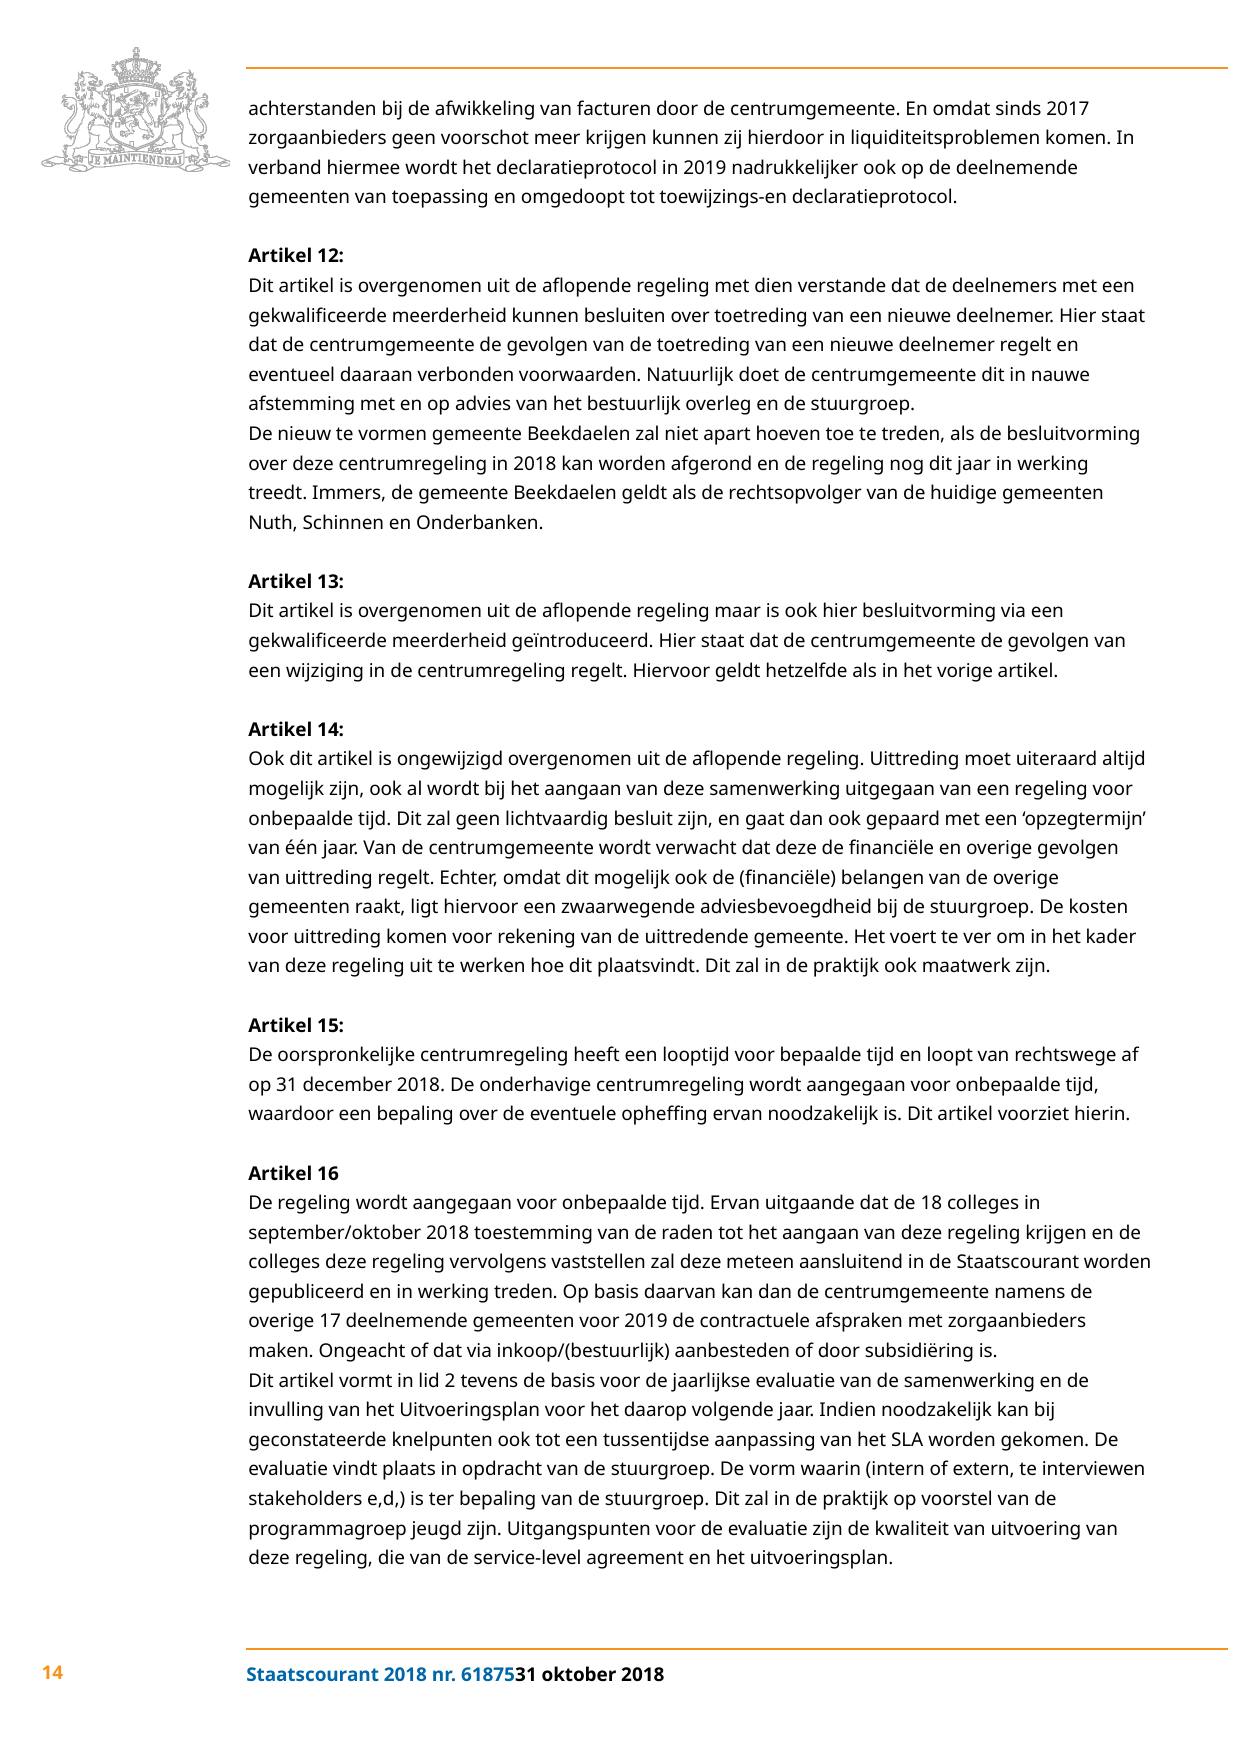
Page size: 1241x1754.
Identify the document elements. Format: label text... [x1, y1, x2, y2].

text Artikel 12: [248, 243, 1152, 268]
text Dit artikel is overgenomen uit de aflopende regeling maar is ook hier besluitvorming via een gekwalificeerde meerderheid geïntroduceerd. Hier staat dat de centrumgemeente de gevolgen van een wijziging in de centrumregeling regelt. Hiervoor geldt hetzelfde als in het vorige artikel. [248, 598, 1152, 683]
text De oorspronkelijke centrumregeling heeft een looptijd voor bepaalde tijd en loopt van rechtswege af op 31 december 2018. De onderhavige centrumregeling wordt aangegaan voor onbepaalde tijd, waardoor een bepaling over de eventuele opheffing ervan noodzakelijk is. Dit artikel voorziet hierin. [248, 1041, 1152, 1126]
text Ook dit artikel is ongewijzigd overgenomen uit de aflopende regeling. Uittreding moet uiteraard altijd mogelijk zijn, ook al wordt bij het aangaan van deze samenwerking uitgegaan van een regeling voor onbepaalde tijd. Dit zal geen lichtvaardig besluit zijn, en gaat dan ook gepaard met een ‘opzegtermijn’ van één jaar. Van de centrumgemeente wordt verwacht dat deze de financiële en overige gevolgen van uittreding regelt. Echter, omdat dit mogelijk ook de (financiële) belangen van de overige gemeenten raakt, ligt hiervoor een zwaarwegende adviesbevoegdheid bij de stuurgroep. De kosten voor uittreding komen voor rekening van de uittredende gemeente. Het voert te ver om in het kader van deze regeling uit te werken hoe dit plaatsvindt. Dit zal in de praktijk ook maatwerk zijn. [248, 746, 1152, 978]
text Artikel 15: [248, 1012, 1152, 1038]
text Dit artikel is overgenomen uit de aflopende regeling met dien verstande dat de deelnemers met een gekwalificeerde meerderheid kunnen besluiten over toetreding van een nieuwe deelnemer. Hier staat dat de centrumgemeente de gevolgen van de toetreding van een nieuwe deelnemer regelt en eventueel daaraan verbonden voorwaarden. Natuurlijk doet de centrumgemeente dit in nauwe afstemming met en op advies van het bestuurlijk overleg en de stuurgroep. [248, 272, 1152, 416]
text Dit artikel vormt in lid 2 tevens de basis voor de jaarlijkse evaluatie van de samenwerking en de invulling van het Uitvoeringsplan voor het daarop volgende jaar. Indien noodzakelijk kan bij geconstateerde knelpunten ook tot een tussentijdse aanpassing van het SLA worden gekomen. De evaluatie vindt plaats in opdracht van de stuurgroep. De vorm waarin (intern of extern, te interviewen stakeholders e,d,) is ter bepaling van de stuurgroep. Dit zal in de praktijk op voorstel van de programmagroep jeugd zijn. Uitgangspunten voor de evaluatie zijn de kwaliteit van uitvoering van deze regeling, die van de service-level agreement en het uitvoeringsplan. [248, 1367, 1152, 1570]
text achterstanden bij de afwikkeling van facturen door de centrumgemeente. En omdat sinds 2017 zorgaanbieders geen voorschot meer krijgen kunnen zij hierdoor in liquiditeitsproblemen komen. In verband hiermee wordt het declaratieprotocol in 2019 nadrukkelijker ook op de deelnemende gemeenten van toepassing en omgedoopt tot toewijzings-en declaratieprotocol. [248, 95, 1152, 209]
text Artikel 14: [248, 716, 1152, 742]
picture [41, 47, 231, 172]
text De nieuw te vormen gemeente Beekdaelen zal niet apart hoeven toe te treden, als de besluitvorming over deze centrumregeling in 2018 kan worden afgerond en de regeling nog dit jaar in werking treedt. Immers, de gemeente Beekdaelen geldt als de rechtsopvolger van de huidige gemeenten Nuth, Schinnen en Onderbanken. [248, 420, 1152, 535]
text Artikel 16 [248, 1160, 1152, 1186]
text De regeling wordt aangegaan voor onbepaalde tijd. Ervan uitgaande dat de 18 colleges in september/oktober 2018 toestemming van de raden tot het aangaan van deze regeling krijgen en de colleges deze regeling vervolgens vaststellen zal deze meteen aansluitend in de Staatscourant worden gepubliceerd en in werking treden. Op basis daarvan kan dan de centrumgemeente namens de overige 17 deelnemende gemeenten voor 2019 de contractuele afspraken met zorgaanbieders maken. Ongeacht of dat via inkoop/(bestuurlijk) aanbesteden of door subsidiëring is. [248, 1189, 1152, 1363]
text Artikel 13: [248, 568, 1152, 594]
